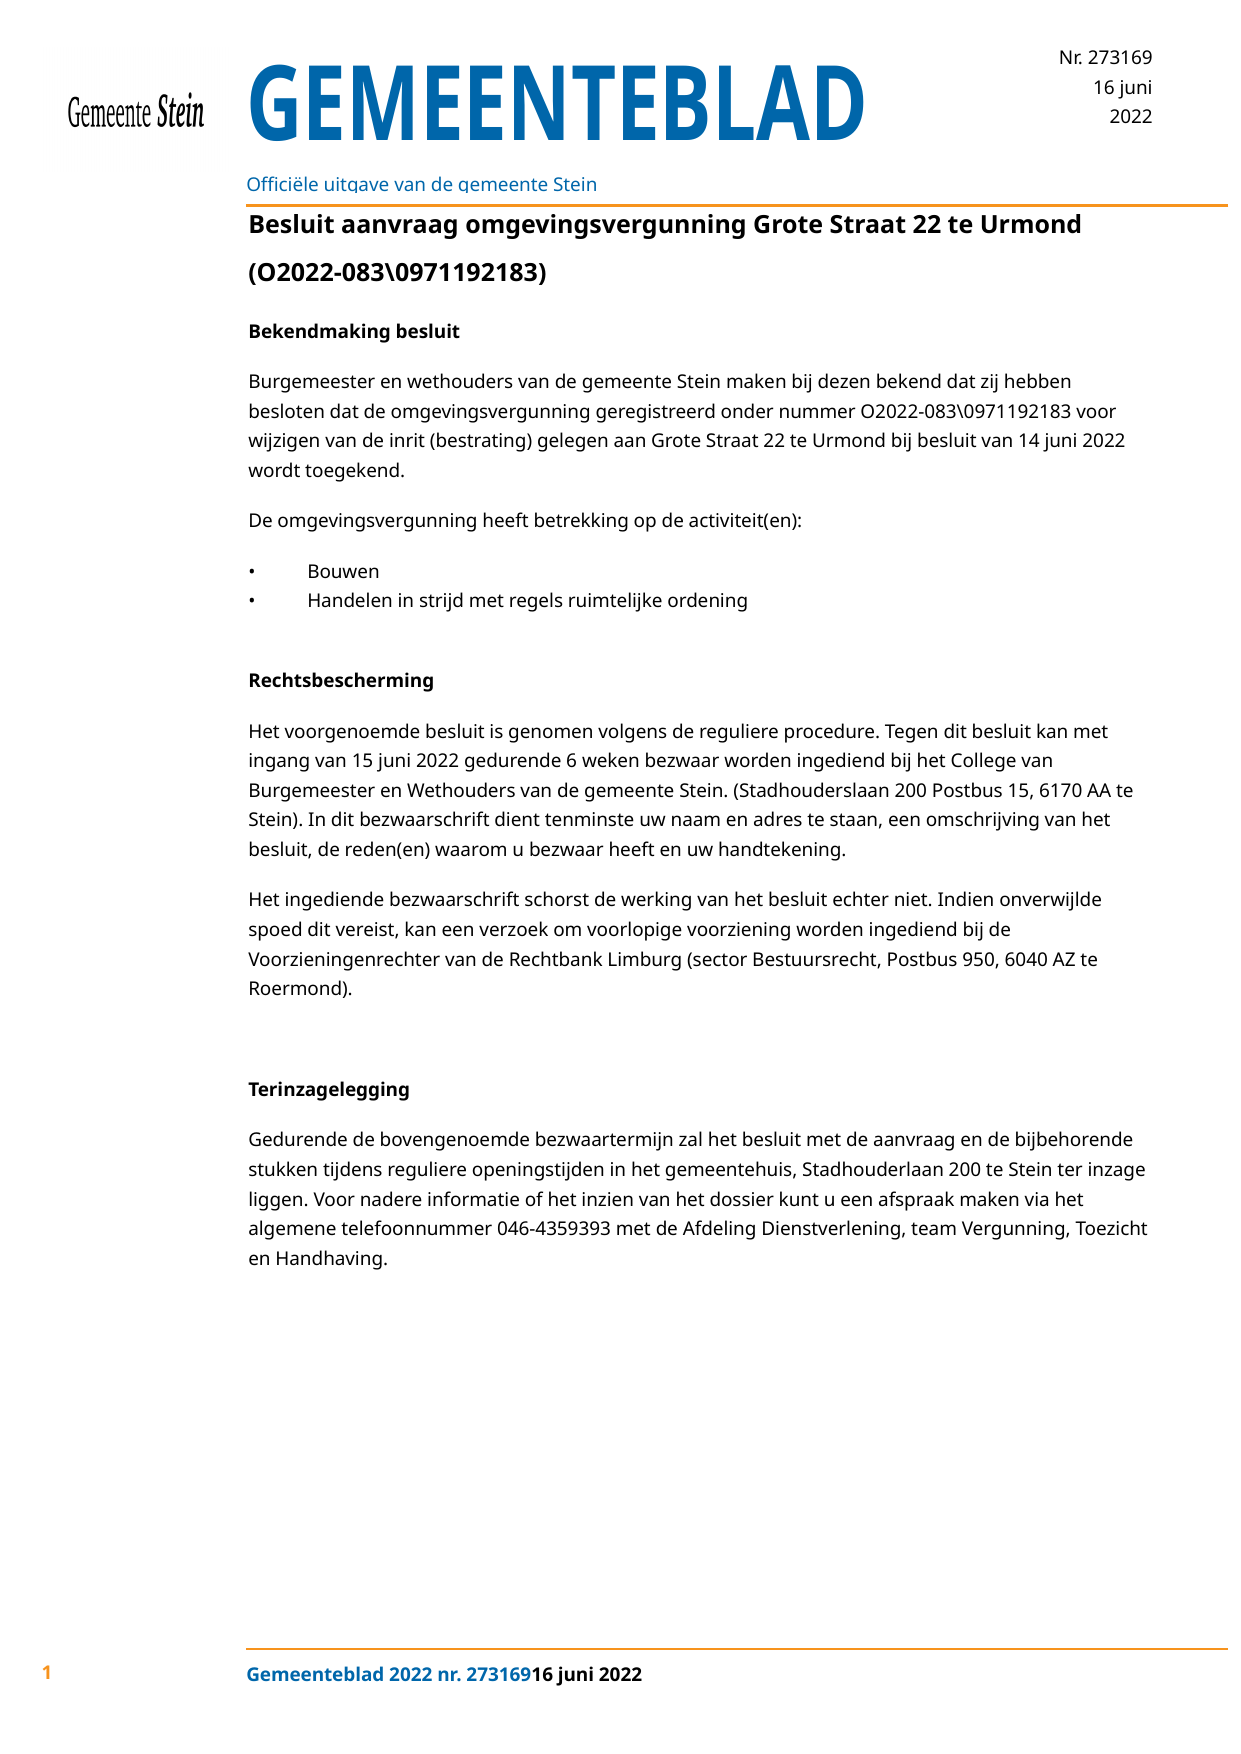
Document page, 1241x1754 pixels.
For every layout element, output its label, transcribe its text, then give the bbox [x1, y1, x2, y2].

list Handelen in strijd met regels ruimtelijke ordening [248, 587, 1152, 613]
text Burgemeester en wethouders van de gemeente Stein maken bij dezen bekend dat zij hebben besloten dat de omgevingsvergunning geregistreerd onder nummer O2022-083\0971192183 voor wijzigen van de inrit (bestrating) gelegen aan Grote Straat 22 te Urmond bij besluit van 14 juni 2022 wordt toegekend. [248, 368, 1152, 483]
text Besluit aanvraag omgevingsvergunning Grote Straat 22 te Urmond (O2022-083\0971192183) [248, 207, 1152, 288]
text Bekendmaking besluit [248, 318, 1152, 344]
text Rechtsbescherming [248, 667, 1152, 693]
text Het voorgenoemde besluit is genomen volgens de reguliere procedure. Tegen dit besluit kan met ingang van 15 juni 2022 gedurende 6 weken bezwaar worden ingediend bij het College van Burgemeester en Wethouders van de gemeente Stein. (Stadhouderslaan 200 Postbus 15, 6170 AA te Stein). In dit bezwaarschrift dient tenminste uw naam en adres te staan, een omschrijving van het besluit, de reden(en) waarom u bezwaar heeft en uw handtekening. [248, 718, 1152, 862]
text De omgevingsvergunning heeft betrekking op de activiteit(en): [248, 507, 1152, 533]
picture [41, 47, 231, 172]
list Bouwen [248, 558, 1152, 584]
text Terinzagelegging [248, 1076, 1152, 1102]
text Het ingediende bezwaarschrift schorst de werking van het besluit echter niet. Indien onverwijlde spoed dit vereist, kan een verzoek om voorlopige voorziening worden ingediend bij de Voorzieningenrechter van de Rechtbank Limburg (sector Bestuursrecht, Postbus 950, 6040 AZ te Roermond). [248, 887, 1152, 1001]
text Gedurende de bovengenoemde bezwaartermijn zal het besluit met de aanvraag en de bijbehorende stukken tijdens reguliere openingstijden in het gemeentehuis, Stadhouderlaan 200 te Stein ter inzage liggen. Voor nadere informatie of het inzien van het dossier kunt u een afspraak maken via het algemene telefoonnummer 046-4359393 met de Afdeling Dienstverlening, team Vergunning, Toezicht en Handhaving. [248, 1127, 1152, 1271]
